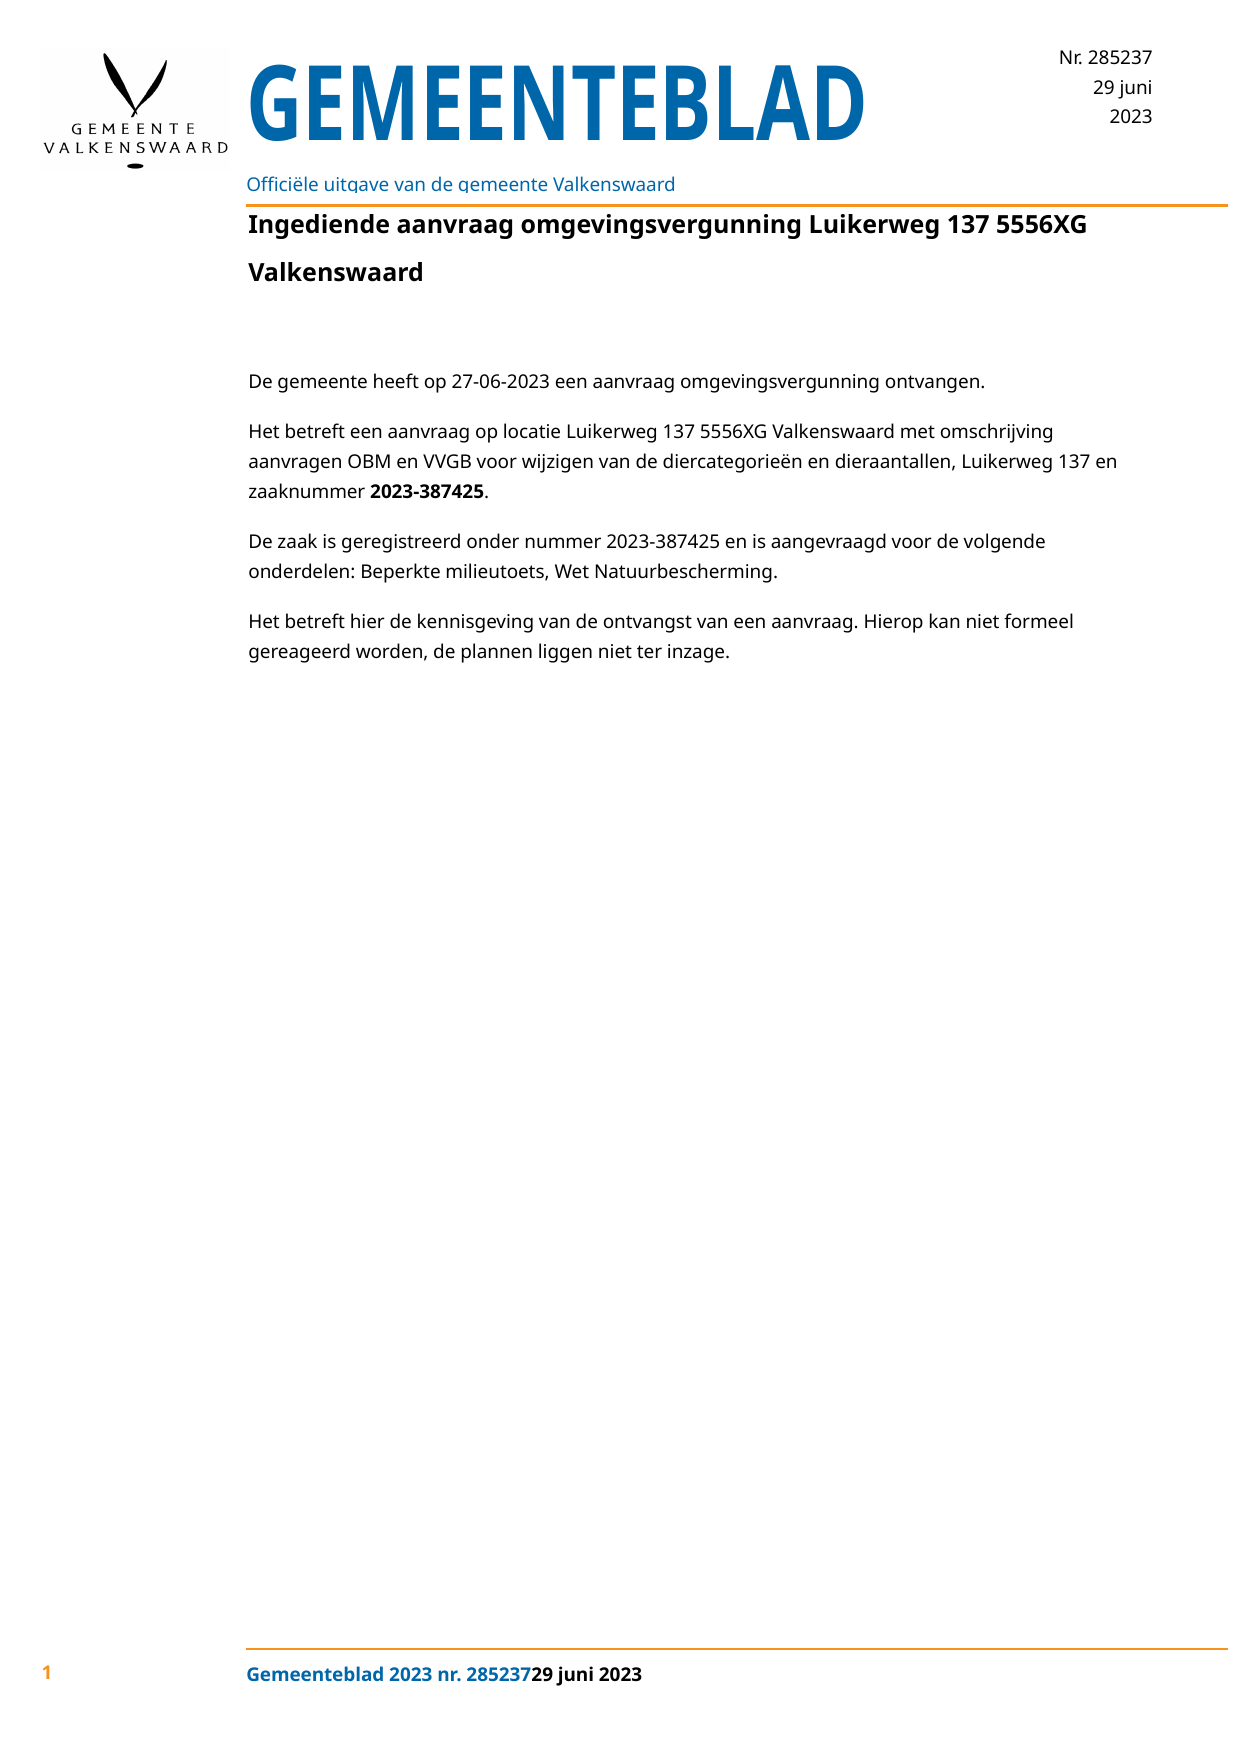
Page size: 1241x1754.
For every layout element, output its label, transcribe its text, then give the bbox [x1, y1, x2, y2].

text Ingediende aanvraag omgevingsvergunning Luikerweg 137 5556XG Valkenswaard [248, 207, 1152, 288]
text Het betreft een aanvraag op locatie Luikerweg 137 5556XG Valkenswaard met omschrijving aanvragen OBM en VVGB voor wijzigen van de diercategorieën en dieraantallen, Luikerweg 137 en zaaknummer 2023-387425. [248, 419, 1152, 504]
text De gemeente heeft op 27-06-2023 een aanvraag omgevingsvergunning ontvangen. [248, 368, 1152, 394]
text De zaak is geregistreerd onder nummer 2023-387425 en is aangevraagd voor de volgende onderdelen: Beperkte milieutoets, Wet Natuurbescherming. [248, 528, 1152, 584]
text Het betreft hier de kennisgeving van de ontvangst van een aanvraag. Hierop kan niet formeel gereageerd worden, de plannen liggen niet ter inzage. [248, 608, 1152, 664]
picture [41, 47, 231, 172]
